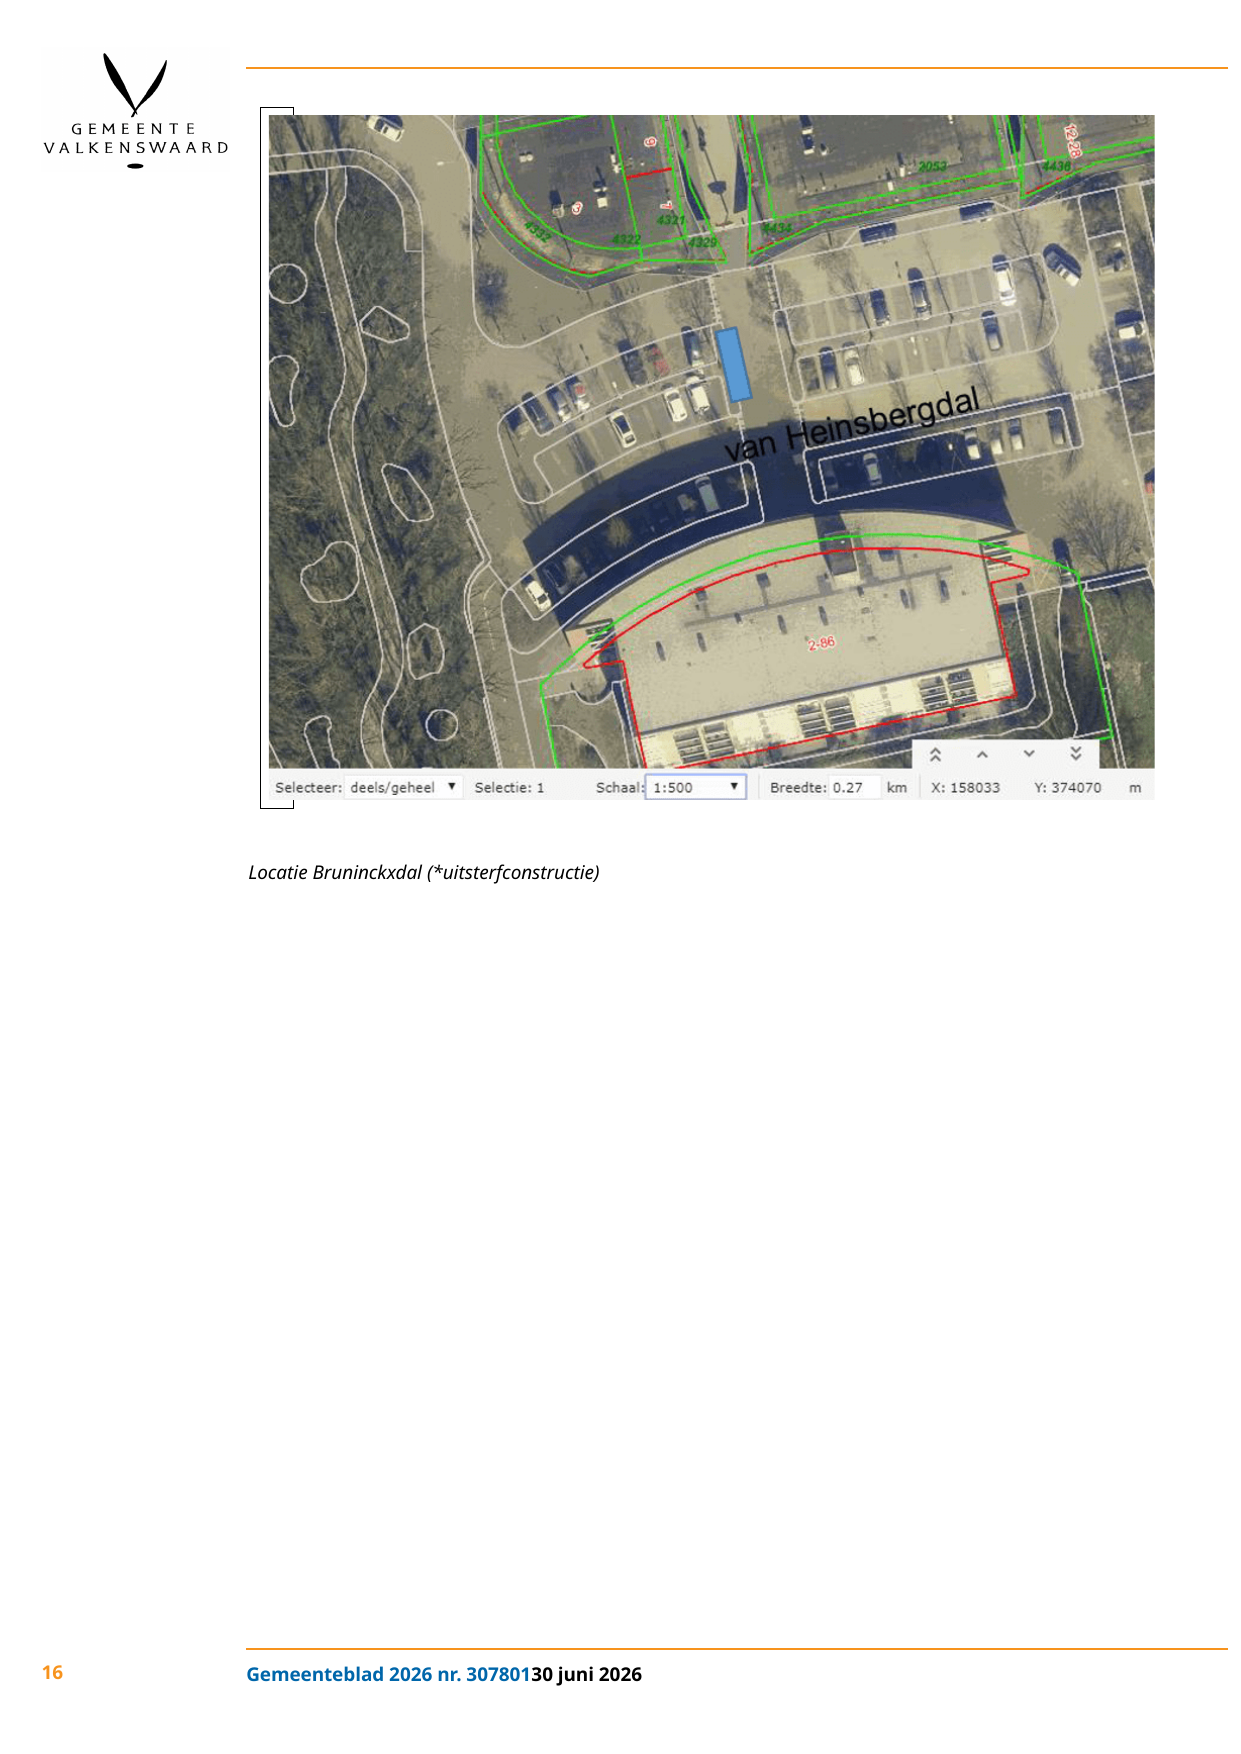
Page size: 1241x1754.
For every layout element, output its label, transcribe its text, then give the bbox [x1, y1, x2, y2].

text Locatie Bruninckxdal (*uitsterfconstructie) [248, 859, 1152, 885]
picture [41, 47, 231, 172]
picture [268, 115, 1155, 800]
